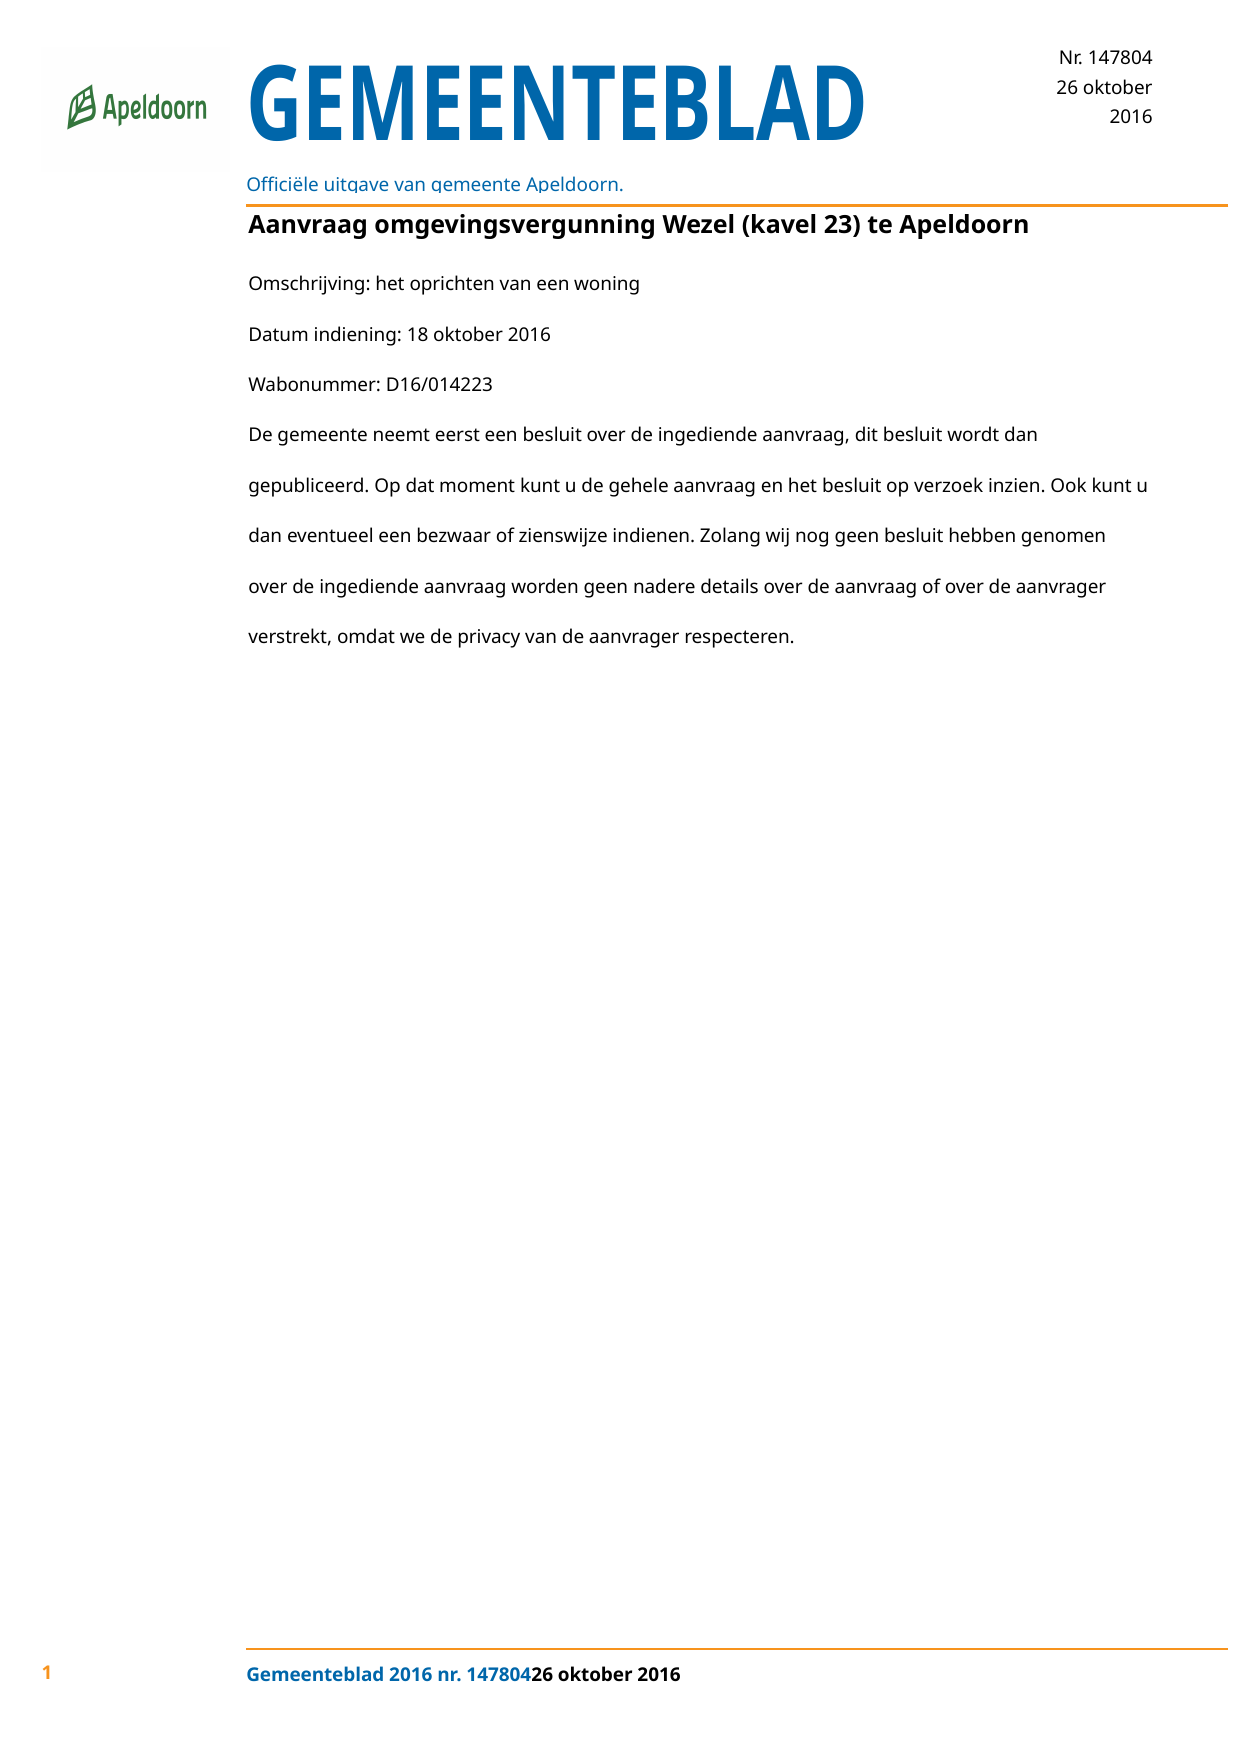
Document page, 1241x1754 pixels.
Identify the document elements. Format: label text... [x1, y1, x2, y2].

picture [41, 47, 231, 172]
text over de ingediende aanvraag worden geen nadere details over de aanvraag of over de aanvrager [248, 573, 1152, 598]
text Aanvraag omgevingsvergunning Wezel (kavel 23) te Apeldoorn [248, 207, 1152, 241]
text gepubliceerd. Op dat moment kunt u de gehele aanvraag en het besluit op verzoek inzien. Ook kunt u [248, 472, 1152, 498]
text Wabonummer: D16/014223 [248, 371, 1152, 397]
text verstrekt, omdat we de privacy van de aanvrager respecteren. [248, 623, 1152, 649]
text Datum indiening: 18 oktober 2016 [248, 321, 1152, 346]
text dan eventueel een bezwaar of zienswijze indienen. Zolang wij nog geen besluit hebben genomen [248, 522, 1152, 548]
text De gemeente neemt eerst een besluit over de ingediende aanvraag, dit besluit wordt dan [248, 422, 1152, 447]
text Omschrijving: het oprichten van een woning [248, 270, 1152, 296]
